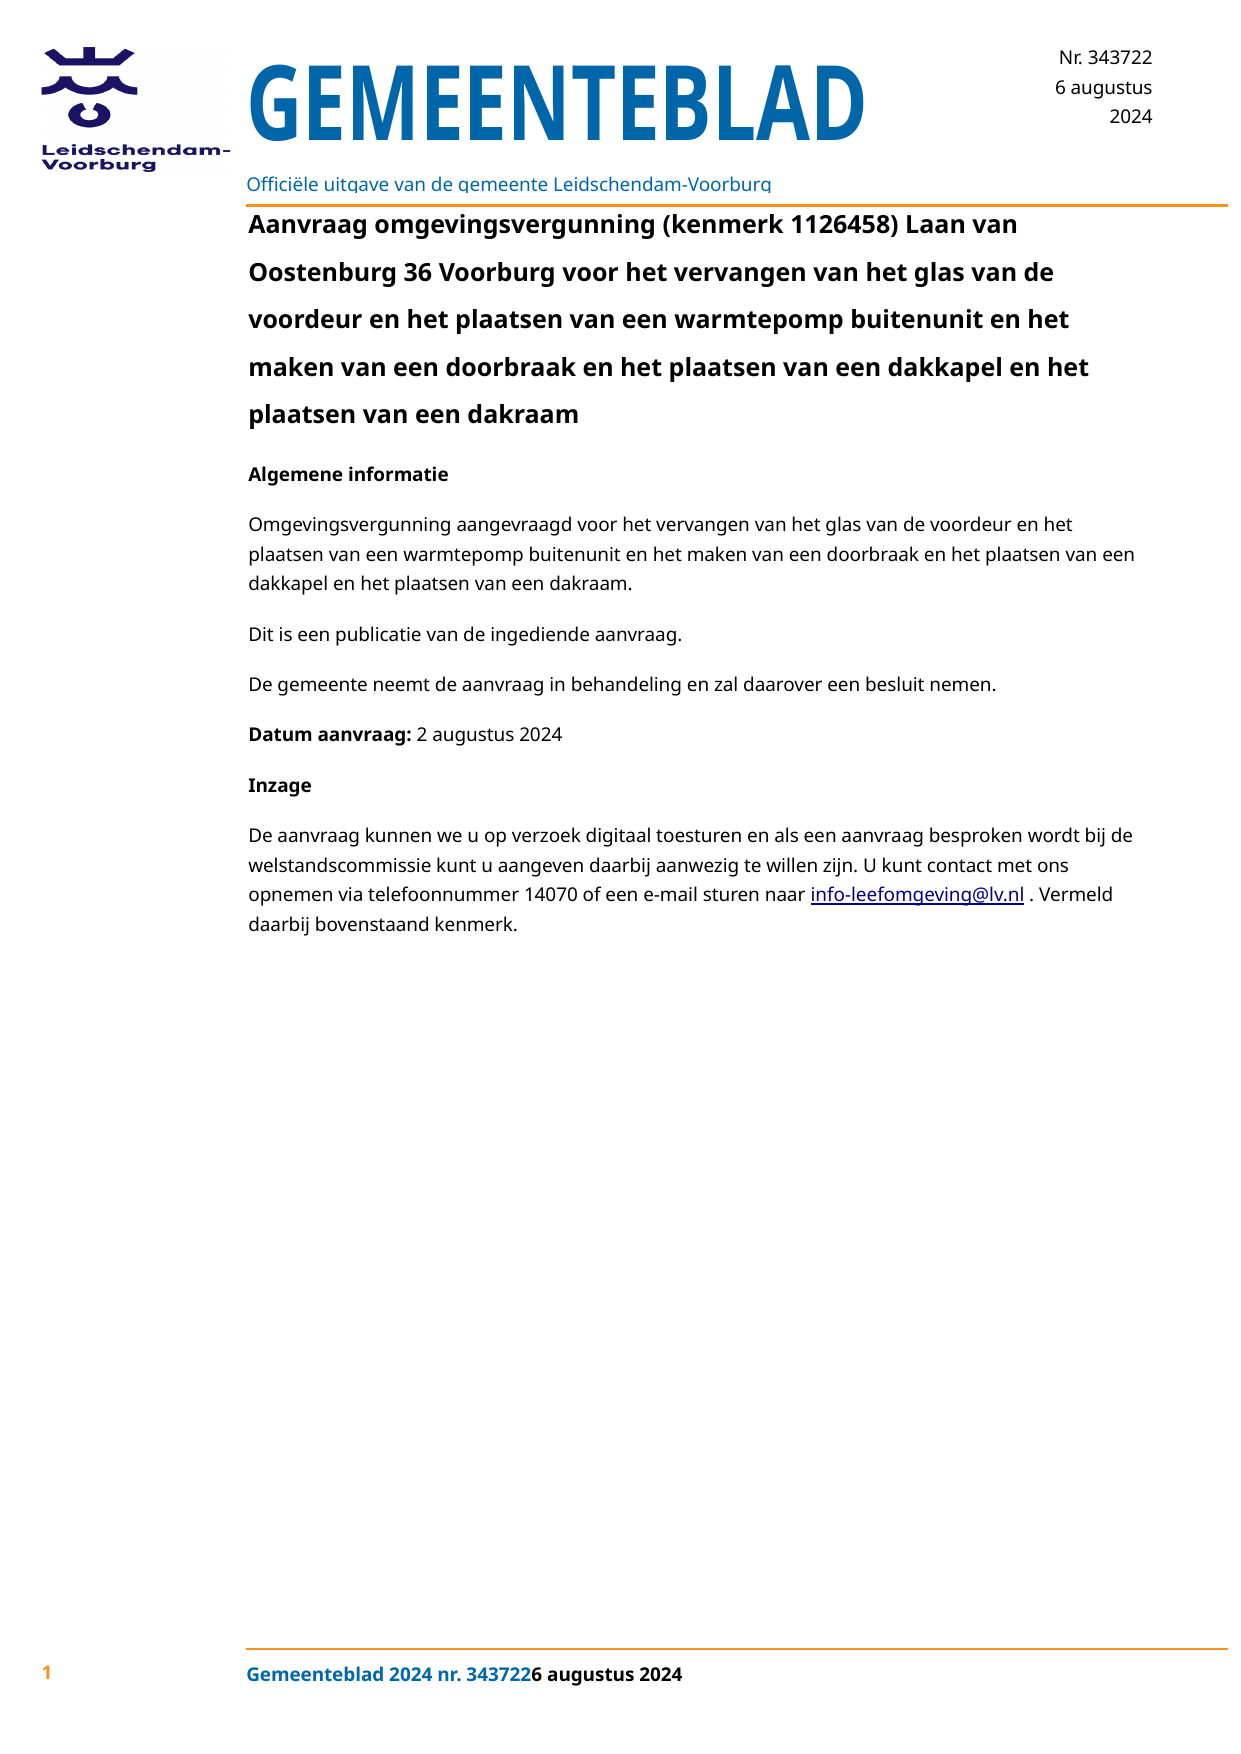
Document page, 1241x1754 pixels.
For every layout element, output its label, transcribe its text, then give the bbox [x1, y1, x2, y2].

text Omgevingsvergunning aangevraagd voor het vervangen van het glas van de voordeur en het plaatsen van een warmtepomp buitenunit en het maken van een doorbraak en het plaatsen van een dakkapel en het plaatsen van een dakraam. [248, 511, 1152, 596]
text Dit is een publicatie van de ingediende aanvraag. [248, 621, 1152, 646]
text Datum aanvraag: 2 augustus 2024 [248, 722, 1152, 747]
picture [41, 47, 231, 172]
text Inzage [248, 772, 1152, 798]
text Algemene informatie [248, 461, 1152, 486]
text De gemeente neemt de aanvraag in behandeling en zal daarover een besluit nemen. [248, 671, 1152, 697]
text De aanvraag kunnen we u op verzoek digitaal toesturen en als een aanvraag besproken wordt bij de welstandscommissie kunt u aangeven daarbij aanwezig te willen zijn. U kunt contact met ons opnemen via telefoonnummer 14070 of een e-mail sturen naar info-leefomgeving@lv.nl . Vermeld daarbij bovenstaand kenmerk. [248, 822, 1152, 937]
text Aanvraag omgevingsvergunning (kenmerk 1126458) Laan van Oostenburg 36 Voorburg voor het vervangen van het glas van de voordeur en het plaatsen van een warmtepomp buitenunit en het maken van een doorbraak en het plaatsen van een dakkapel en het plaatsen van een dakraam [248, 207, 1152, 431]
